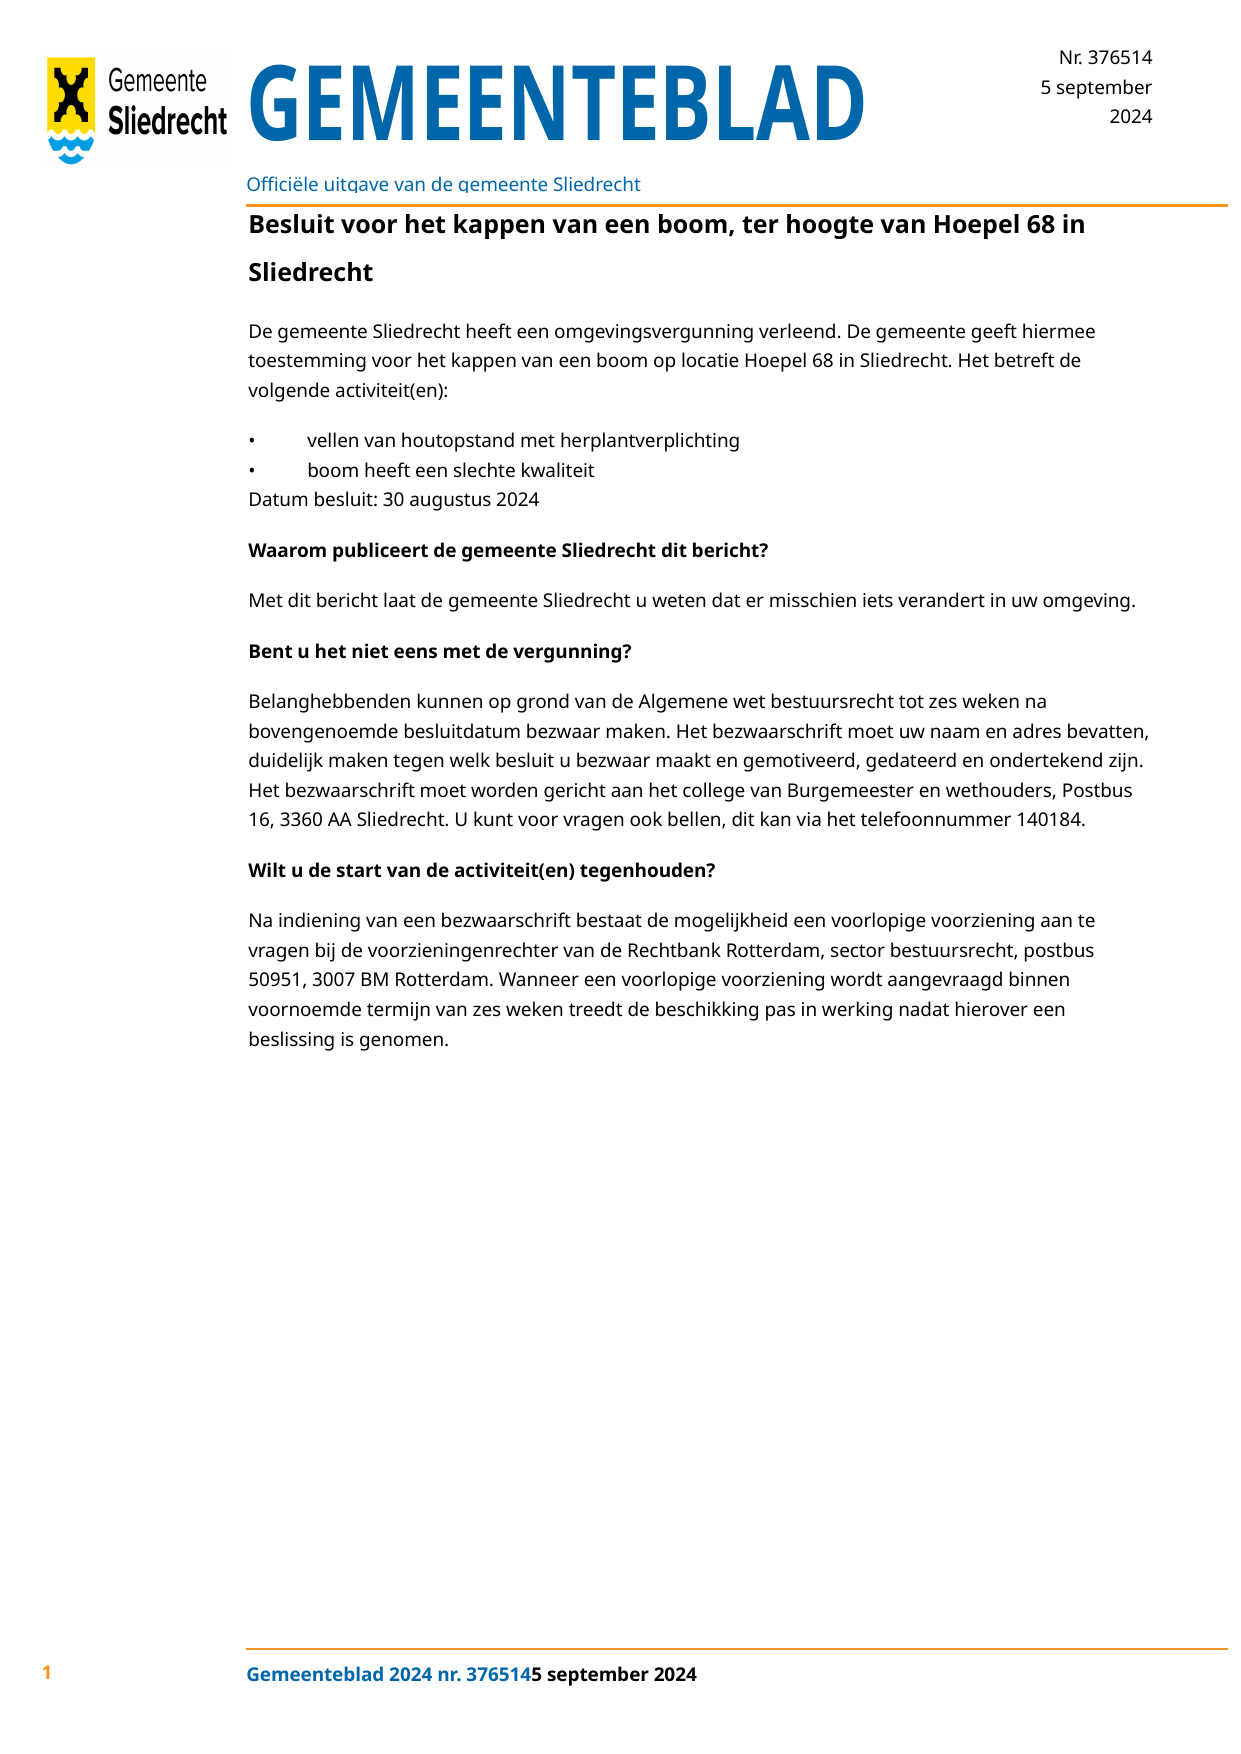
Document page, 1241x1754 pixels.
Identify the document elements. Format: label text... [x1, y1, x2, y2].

text Waarom publiceert de gemeente Sliedrecht dit bericht? [248, 537, 1152, 563]
text De gemeente Sliedrecht heeft een omgevingsvergunning verleend. De gemeente geeft hiermee toestemming voor het kappen van een boom op locatie Hoepel 68 in Sliedrecht. Het betreft de volgende activiteit(en): [248, 318, 1152, 403]
text Belanghebbenden kunnen op grond van de Algemene wet bestuursrecht tot zes weken na bovengenoemde besluitdatum bezwaar maken. Het bezwaarschrift moet uw naam en adres bevatten, duidelijk maken tegen welk besluit u bezwaar maakt en gemotiveerd, gedateerd en ondertekend zijn. Het bezwaarschrift moet worden gericht aan het college van Burgemeester en wethouders, Postbus 16, 3360 AA Sliedrecht. U kunt voor vragen ook bellen, dit kan via het telefoonnummer 140184. [248, 688, 1152, 832]
list vellen van houtopstand met herplantverplichting [248, 427, 1152, 453]
text Met dit bericht laat de gemeente Sliedrecht u weten dat er misschien iets verandert in uw omgeving. [248, 587, 1152, 613]
text Wilt u de start van de activiteit(en) tegenhouden? [248, 857, 1152, 883]
text Besluit voor het kappen van een boom, ter hoogte van Hoepel 68 in Sliedrecht [248, 207, 1152, 288]
text Bent u het niet eens met de vergunning? [248, 638, 1152, 664]
text Na indiening van een bezwaarschrift bestaat de mogelijkheid een voorlopige voorziening aan te vragen bij de voorzieningenrechter van de Rechtbank Rotterdam, sector bestuursrecht, postbus 50951, 3007 BM Rotterdam. Wanneer een voorlopige voorziening wordt aangevraagd binnen voornoemde termijn van zes weken treedt de beschikking pas in werking nadat hierover een beslissing is genomen. [248, 907, 1152, 1052]
list boom heeft een slechte kwaliteit [248, 457, 1152, 483]
picture [41, 47, 231, 172]
text Datum besluit: 30 augustus 2024 [248, 487, 1152, 512]
